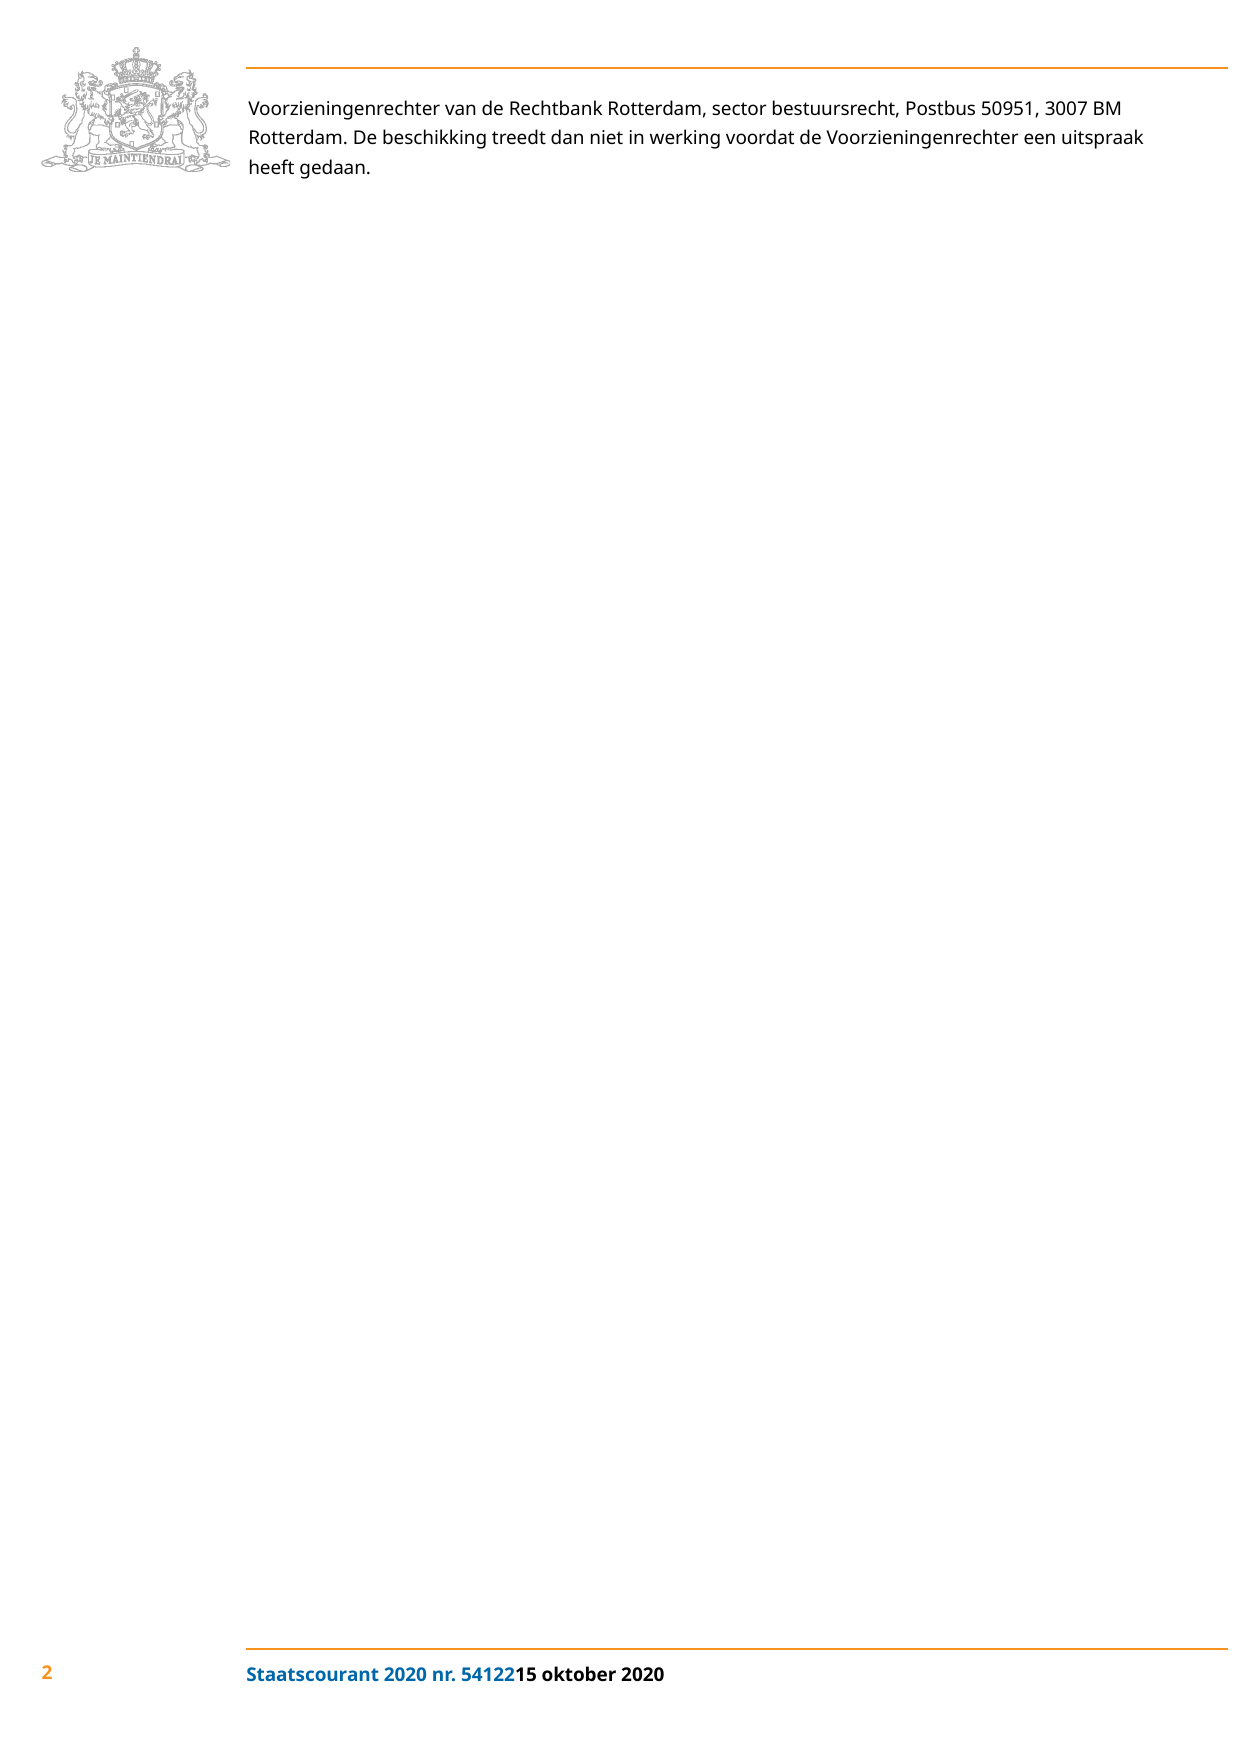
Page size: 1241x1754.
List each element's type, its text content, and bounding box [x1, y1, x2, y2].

picture [41, 47, 231, 172]
text Voorzieningenrechter van de Rechtbank Rotterdam, sector bestuursrecht, Postbus 50951, 3007 BM Rotterdam. De beschikking treedt dan niet in werking voordat de Voorzieningenrechter een uitspraak heeft gedaan. [248, 95, 1152, 180]
